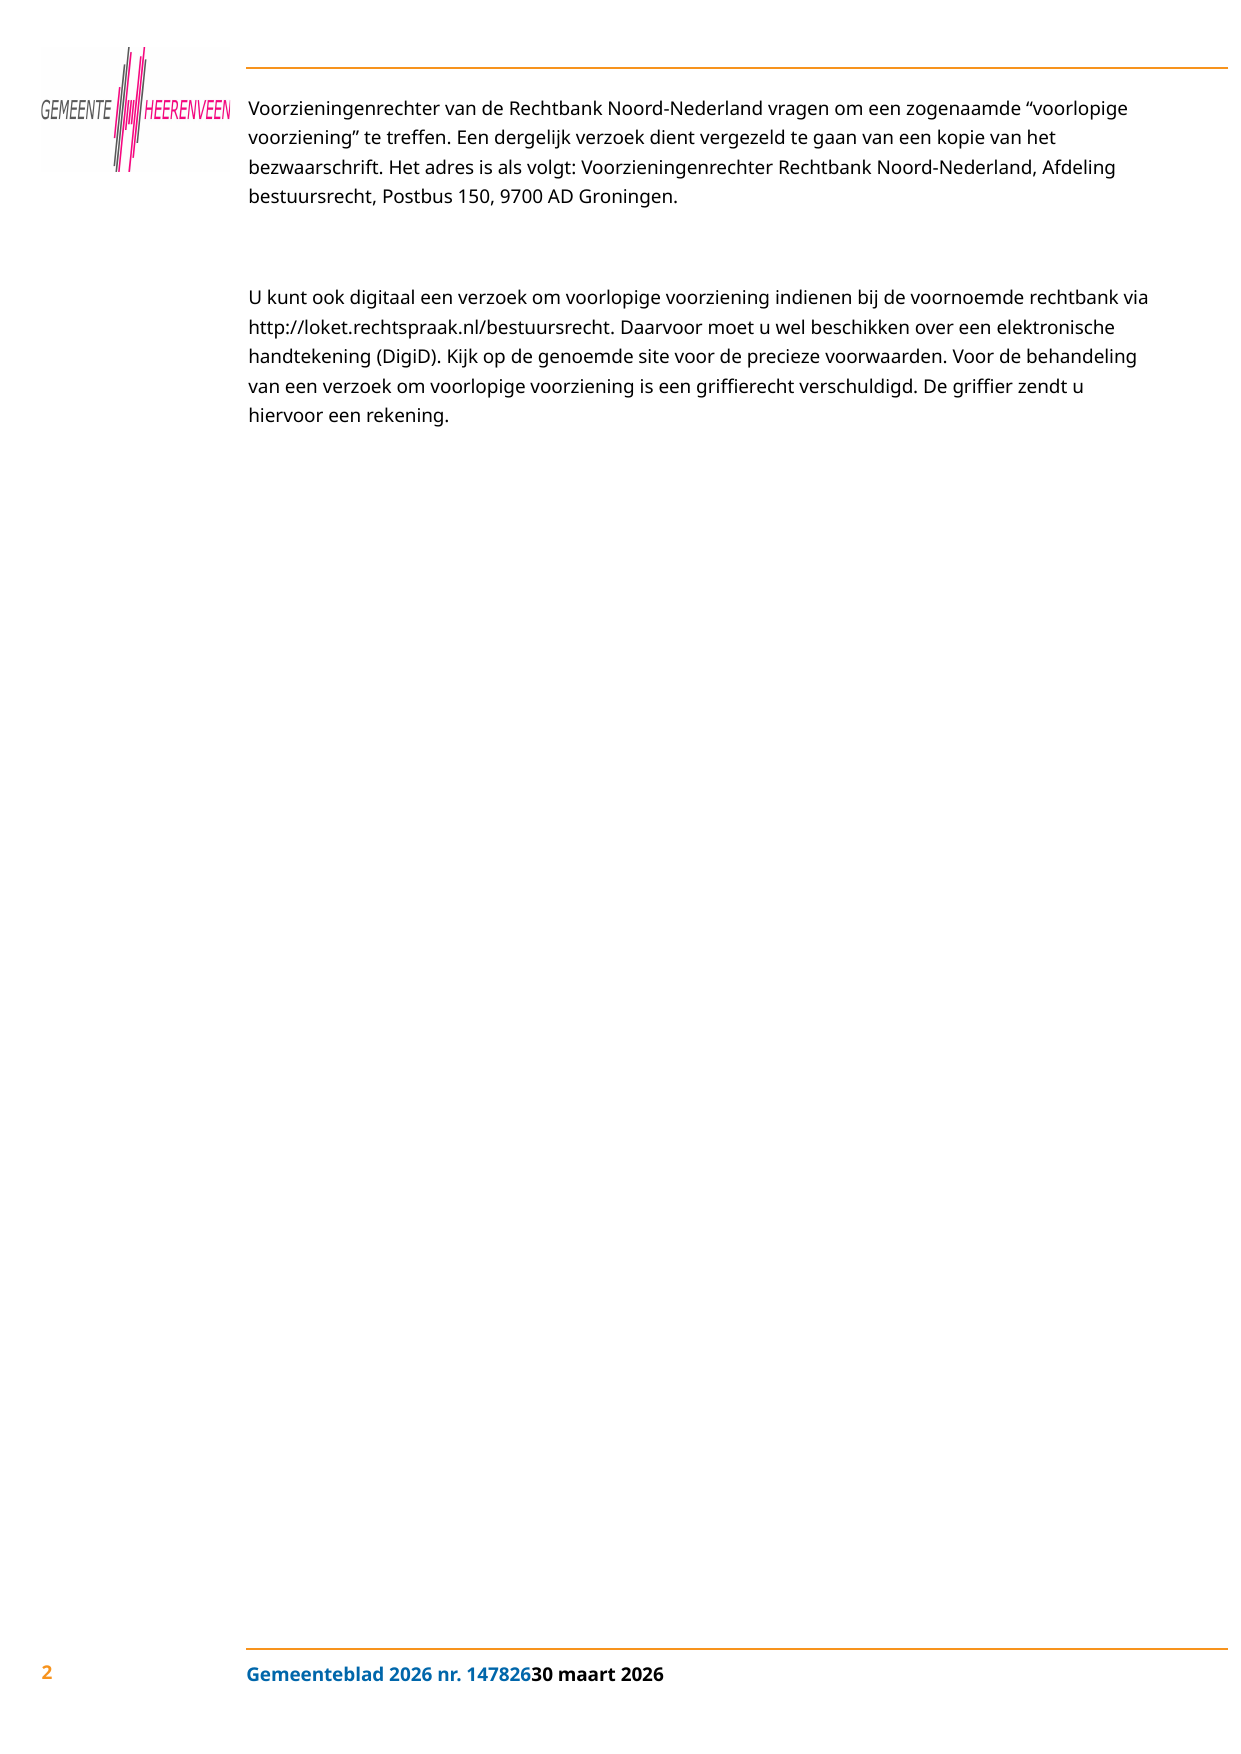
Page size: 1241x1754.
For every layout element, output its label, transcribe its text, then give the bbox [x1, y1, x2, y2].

text U kunt ook digitaal een verzoek om voorlopige voorziening indienen bij de voornoemde rechtbank via http://loket.rechtspraak.nl/bestuursrecht. Daarvoor moet u wel beschikken over een elektronische handtekening (DigiD). Kijk op de genoemde site voor de precieze voorwaarden. Voor de behandeling van een verzoek om voorlopige voorziening is een griffierecht verschuldigd. De griffier zendt u hiervoor een rekening. [248, 284, 1152, 428]
picture [41, 47, 231, 172]
text Voorzieningenrechter van de Rechtbank Noord-Nederland vragen om een zogenaamde “voorlopige voorziening” te treffen. Een dergelijk verzoek dient vergezeld te gaan van een kopie van het bezwaarschrift. Het adres is als volgt: Voorzieningenrechter Rechtbank Noord-Nederland, Afdeling bestuursrecht, Postbus 150, 9700 AD Groningen. [248, 95, 1152, 209]
